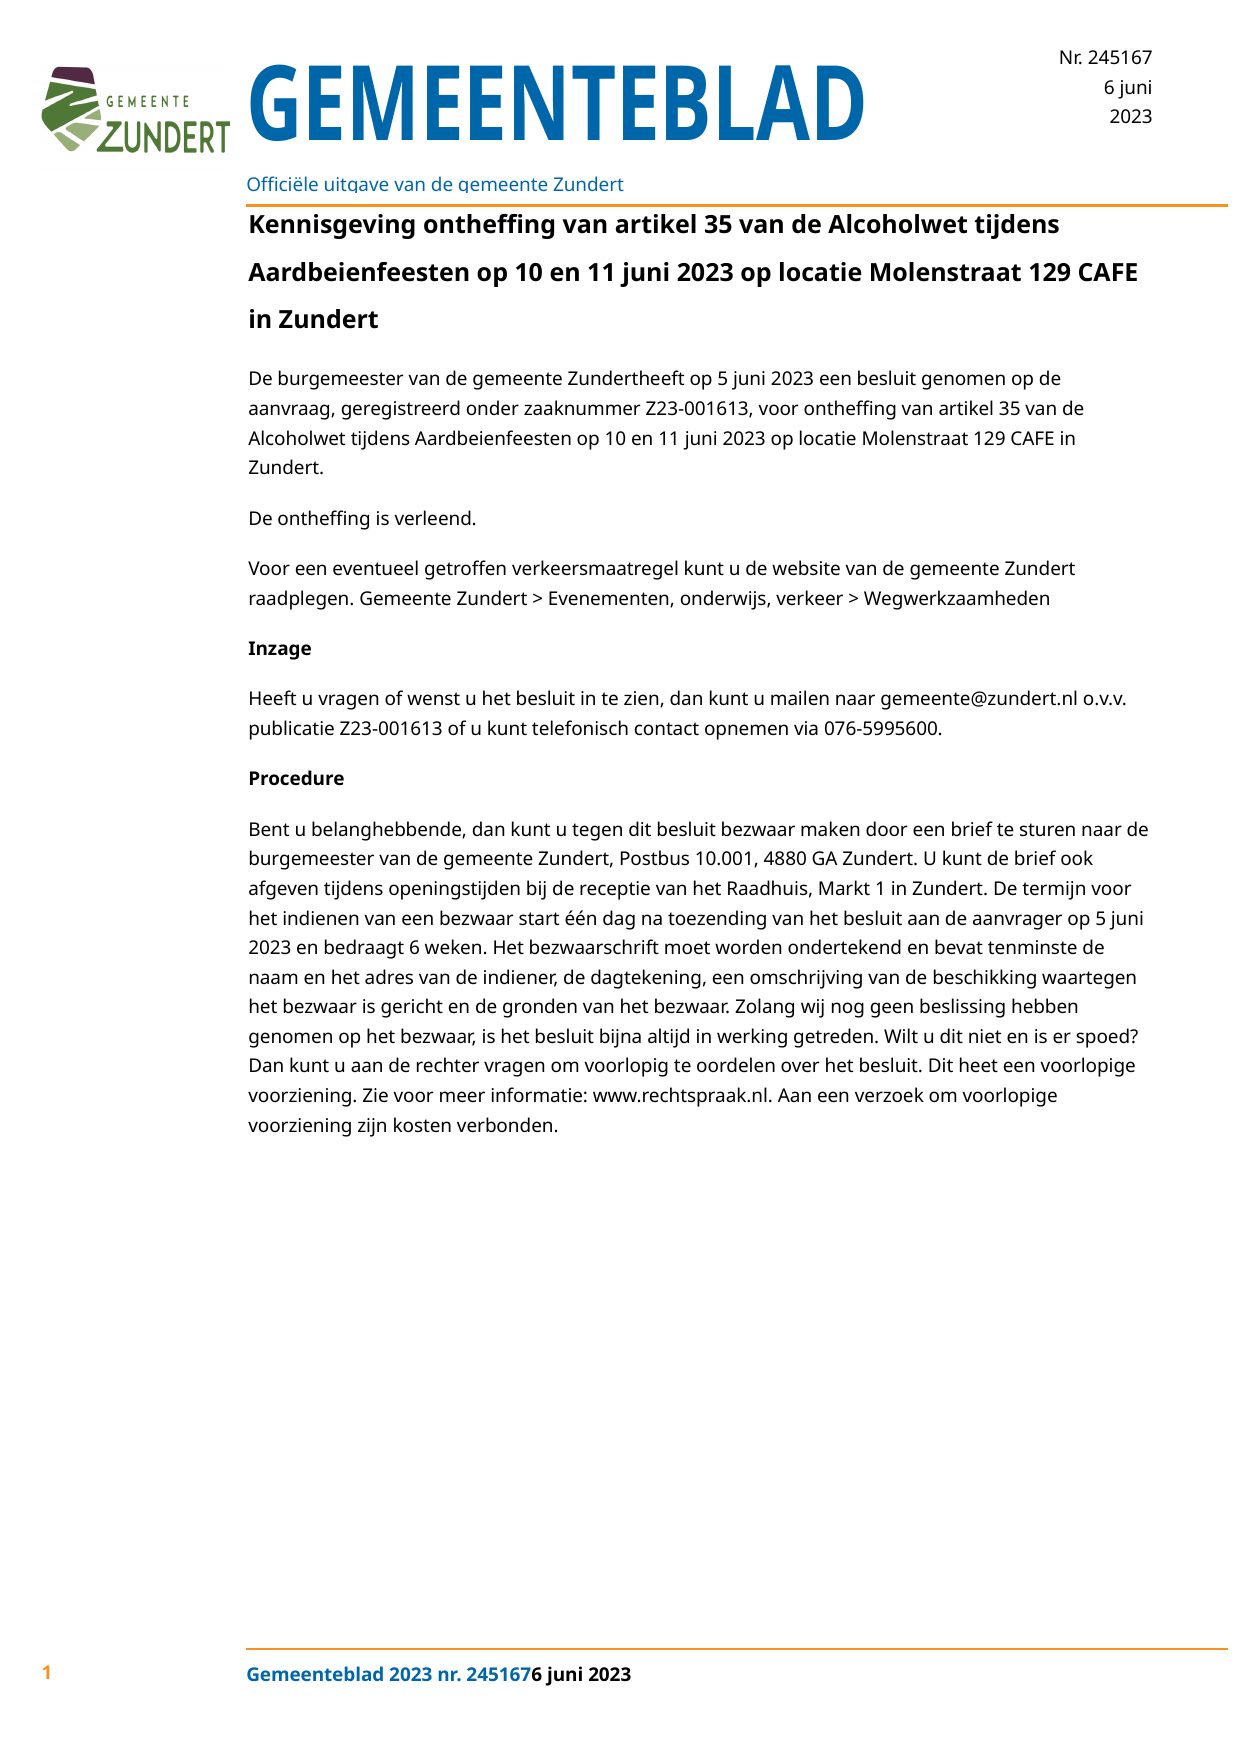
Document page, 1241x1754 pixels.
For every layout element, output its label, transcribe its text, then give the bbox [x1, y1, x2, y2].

text De ontheffing is verleend. [248, 505, 1152, 530]
text Inzage [248, 635, 1152, 661]
text De burgemeester van de gemeente Zundertheeft op 5 juni 2023 een besluit genomen op de aanvraag, geregistreerd onder zaaknummer Z23-001613, voor ontheffing van artikel 35 van de Alcoholwet tijdens Aardbeienfeesten op 10 en 11 juni 2023 op locatie Molenstraat 129 CAFE in Zundert. [248, 366, 1152, 480]
text Bent u belanghebbende, dan kunt u tegen dit besluit bezwaar maken door een brief te sturen naar de burgemeester van de gemeente Zundert, Postbus 10.001, 4880 GA Zundert. U kunt de brief ook afgeven tijdens openingstijden bij de receptie van het Raadhuis, Markt 1 in Zundert. De termijn voor het indienen van een bezwaar start één dag na toezending van het besluit aan de aanvrager op 5 juni 2023 en bedraagt 6 weken. Het bezwaarschrift moet worden ondertekend en bevat tenminste de naam en het adres van de indiener, de dagtekening, een omschrijving van de beschikking waartegen het bezwaar is gericht en de gronden van het bezwaar. Zolang wij nog geen beslissing hebben genomen op het bezwaar, is het besluit bijna altijd in werking getreden. Wilt u dit niet en is er spoed? Dan kunt u aan de rechter vragen om voorlopig te oordelen over het besluit. Dit heet een voorlopige voorziening. Zie voor meer informatie: www.rechtspraak.nl. Aan een verzoek om voorlopige voorziening zijn kosten verbonden. [248, 816, 1152, 1137]
text Voor een eventueel getroffen verkeersmaatregel kunt u de website van de gemeente Zundert raadplegen. Gemeente Zundert > Evenementen, onderwijs, verkeer > Wegwerkzaamheden [248, 555, 1152, 610]
text Heeft u vragen of wenst u het besluit in te zien, dan kunt u mailen naar gemeente@zundert.nl o.v.v. publicatie Z23-001613 of u kunt telefonisch contact opnemen via 076-5995600. [248, 686, 1152, 741]
picture [41, 47, 231, 172]
text Procedure [248, 766, 1152, 791]
text Kennisgeving ontheffing van artikel 35 van de Alcoholwet tijdens Aardbeienfeesten op 10 en 11 juni 2023 op locatie Molenstraat 129 CAFE in Zundert [248, 207, 1152, 336]
